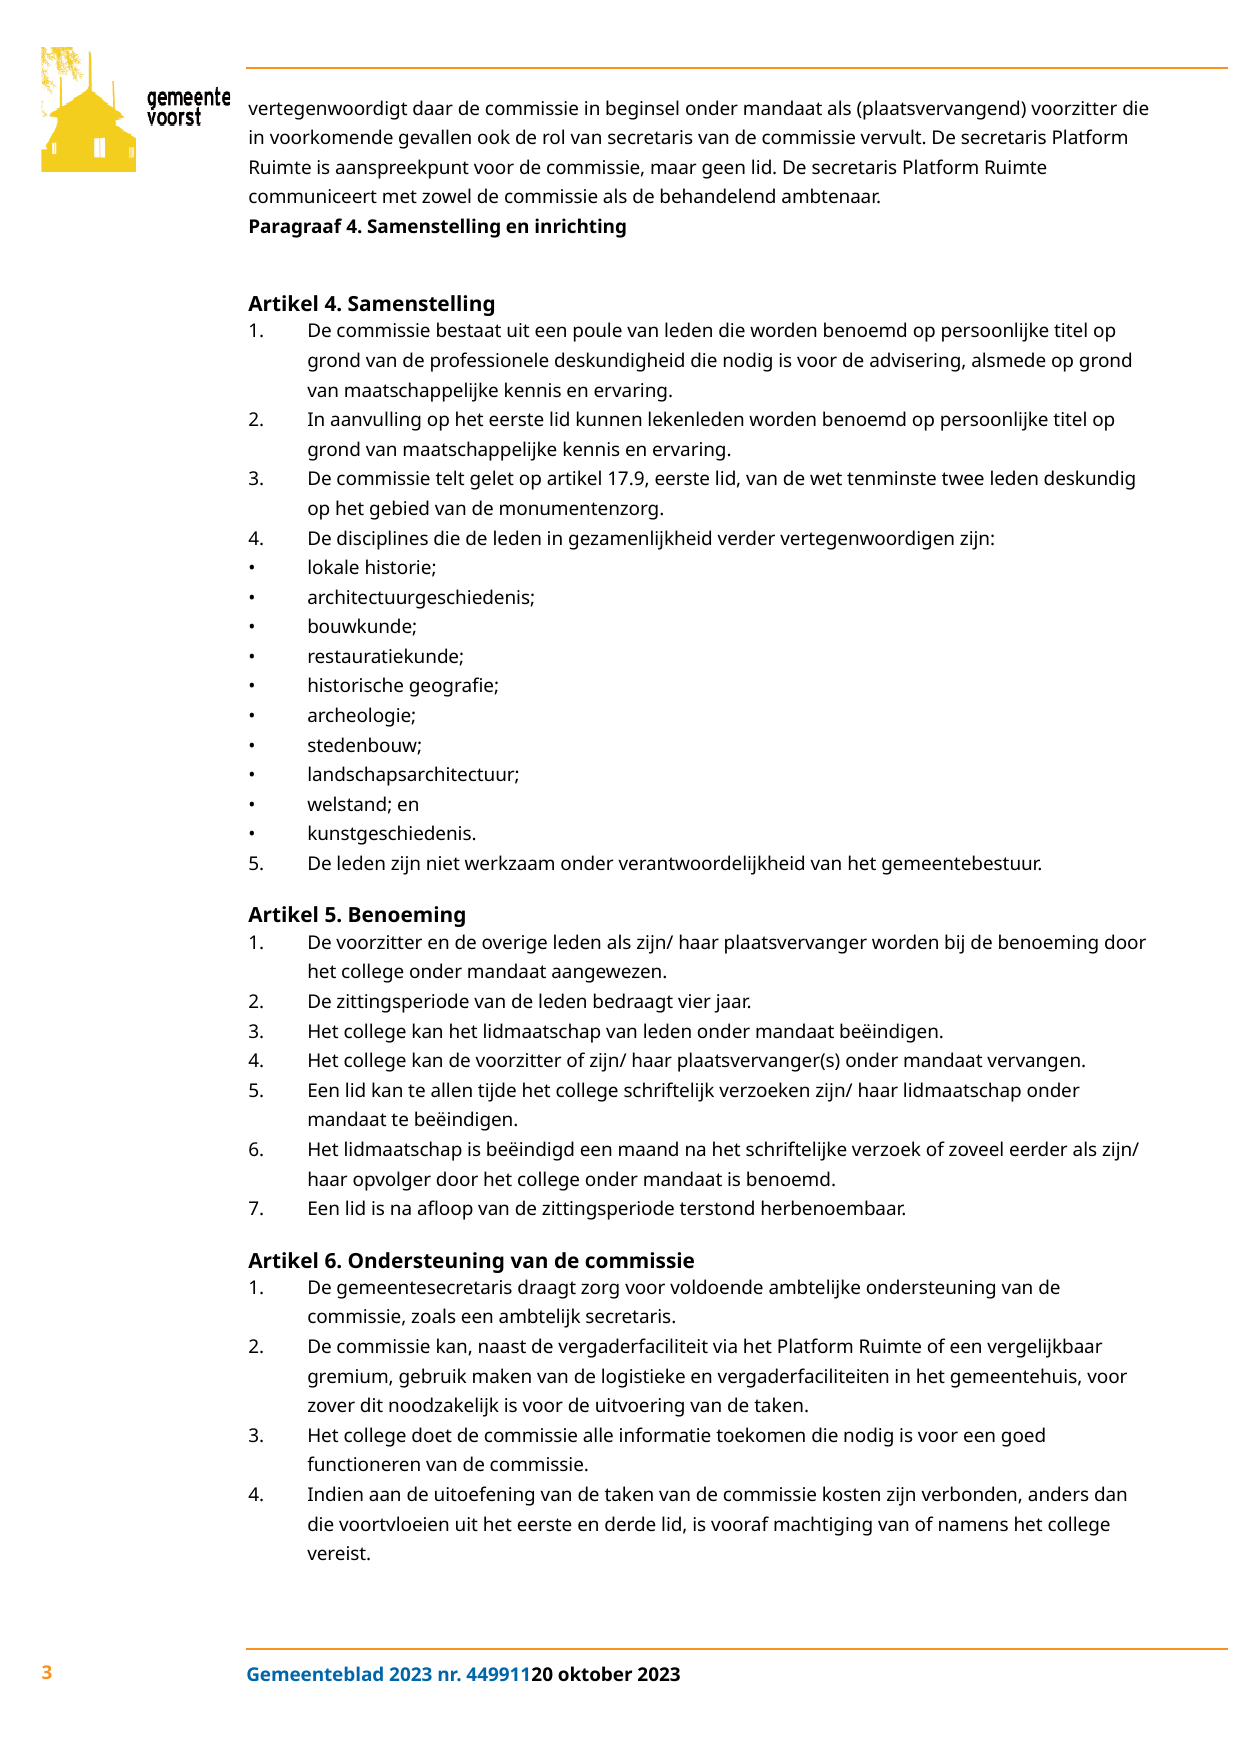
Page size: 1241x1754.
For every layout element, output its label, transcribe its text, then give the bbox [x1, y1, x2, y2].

list Het college kan de voorzitter of zijn/ haar plaatsvervanger(s) onder mandaat vervangen. [248, 1047, 1152, 1073]
list Een lid kan te allen tijde het college schriftelijk verzoeken zijn/ haar lidmaatschap onder mandaat te beëindigen. [248, 1077, 1152, 1132]
list Het college kan het lidmaatschap van leden onder mandaat beëindigen. [248, 1018, 1152, 1043]
list De zittingsperiode van de leden bedraagt vier jaar. [248, 988, 1152, 1014]
picture [41, 47, 231, 172]
list welstand; en [248, 791, 1152, 817]
list architectuurgeschiedenis; [248, 584, 1152, 610]
list De commissie bestaat uit een poule van leden die worden benoemd op persoonlijke titel op grond van de professionele deskundigheid die nodig is voor de advisering, alsmede op grond van maatschappelijke kennis en ervaring. [248, 318, 1152, 403]
text Paragraaf 4. Samenstelling en inrichting [248, 213, 1152, 239]
list Het college doet de commissie alle informatie toekomen die nodig is voor een goed functioneren van de commissie. [248, 1422, 1152, 1477]
list De gemeentesecretaris draagt zorg voor voldoende ambtelijke ondersteuning van de commissie, zoals een ambtelijk secretaris. [248, 1274, 1152, 1329]
text Artikel 5. Benoeming [248, 901, 1152, 929]
list stedenbouw; [248, 732, 1152, 758]
list restauratiekunde; [248, 643, 1152, 669]
list historische geografie; [248, 673, 1152, 698]
list De voorzitter en de overige leden als zijn/ haar plaatsvervanger worden bij de benoeming door het college onder mandaat aangewezen. [248, 929, 1152, 984]
list De commissie kan, naast de vergaderfaciliteit via het Platform Ruimte of een vergelijkbaar gremium, gebruik maken van de logistieke en vergaderfaciliteiten in het gemeentehuis, voor zover dit noodzakelijk is voor de uitvoering van de taken. [248, 1333, 1152, 1418]
list kunstgeschiedenis. [248, 821, 1152, 846]
list De disciplines die de leden in gezamenlijkheid verder vertegenwoordigen zijn: [248, 525, 1152, 551]
text Artikel 4. Samenstelling [248, 289, 1152, 318]
list De leden zijn niet werkzaam onder verantwoordelijkheid van het gemeentebestuur. [248, 850, 1152, 876]
list In aanvulling op het eerste lid kunnen lekenleden worden benoemd op persoonlijke titel op grond van maatschappelijke kennis en ervaring. [248, 406, 1152, 462]
list landschapsarchitectuur; [248, 761, 1152, 787]
text vertegenwoordigt daar de commissie in beginsel onder mandaat als (plaatsvervangend) voorzitter die in voorkomende gevallen ook de rol van secretaris van de commissie vervult. De secretaris Platform Ruimte is aanspreekpunt voor de commissie, maar geen lid. De secretaris Platform Ruimte communiceert met zowel de commissie als de behandelend ambtenaar. [248, 95, 1152, 209]
list lokale historie; [248, 554, 1152, 580]
list De commissie telt gelet op artikel 17.9, eerste lid, van de wet tenminste twee leden deskundig op het gebied van de monumentenzorg. [248, 466, 1152, 521]
list Het lidmaatschap is beëindigd een maand na het schriftelijke verzoek of zoveel eerder als zijn/ haar opvolger door het college onder mandaat is benoemd. [248, 1136, 1152, 1191]
list Een lid is na afloop van de zittingsperiode terstond herbenoembaar. [248, 1195, 1152, 1221]
list archeologie; [248, 702, 1152, 728]
text Artikel 6. Ondersteuning van de commissie [248, 1246, 1152, 1274]
list bouwkunde; [248, 613, 1152, 639]
list Indien aan de uitoefening van de taken van de commissie kosten zijn verbonden, anders dan die voortvloeien uit het eerste en derde lid, is vooraf machtiging van of namens het college vereist. [248, 1481, 1152, 1566]
